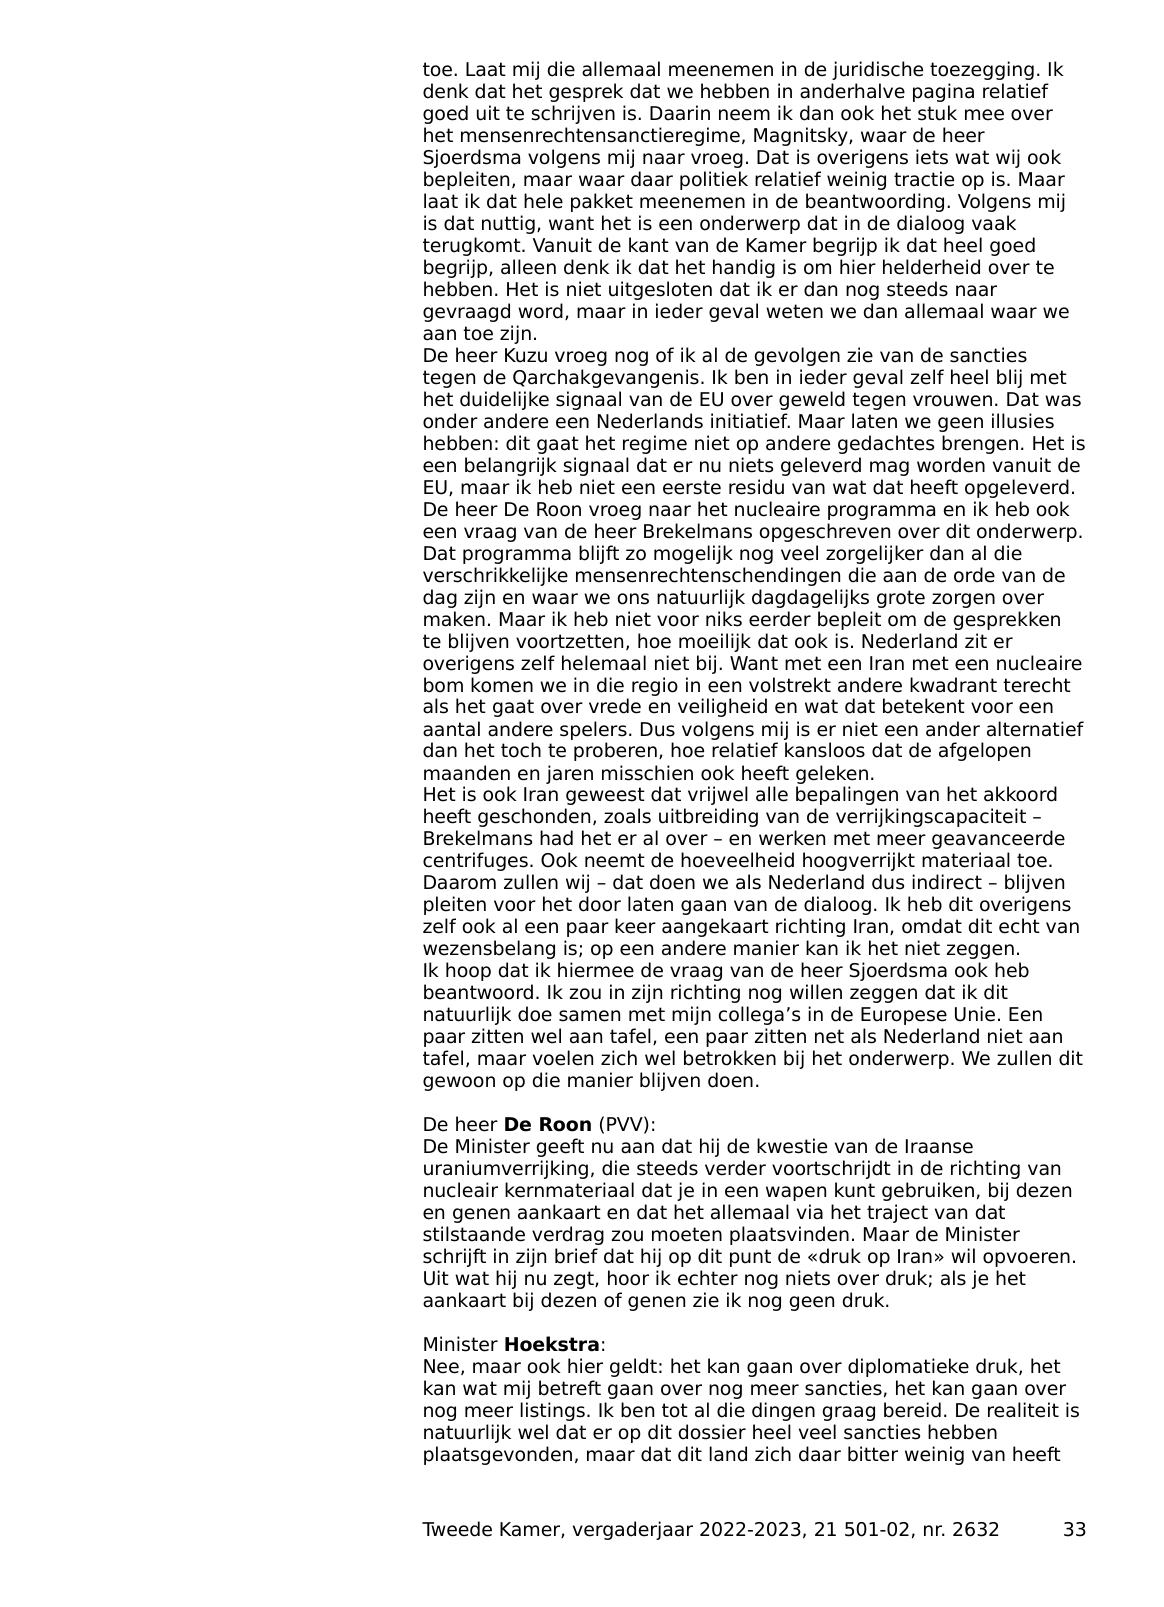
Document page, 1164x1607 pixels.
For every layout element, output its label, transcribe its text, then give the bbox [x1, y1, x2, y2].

text Ik hoop dat ik hiermee de vraag van de heer Sjoerdsma ook heb beantwoord. Ik zou in zijn richting nog willen zeggen dat ik dit natuurlijk doe samen met mijn collega’s in de Europese Unie. Een paar zitten wel aan tafel, een paar zitten net als Nederland niet aan tafel, maar voelen zich wel betrokken bij het onderwerp. We zullen dit gewoon op die manier blijven doen. [422, 960, 1087, 1092]
text De heer De Roon vroeg naar het nucleaire programma en ik heb ook een vraag van de heer Brekelmans opgeschreven over dit onderwerp. Dat programma blijft zo mogelijk nog veel zorgelijker dan al die verschrikkelijke mensenrechtenschendingen die aan de orde van de dag zijn en waar we ons natuurlijk dagdagelijks grote zorgen over maken. Maar ik heb niet voor niks eerder bepleit om de gesprekken te blijven voortzetten, hoe moeilijk dat ook is. Nederland zit er overigens zelf helemaal niet bij. Want met een Iran met een nucleaire bom komen we in die regio in een volstrekt andere kwadrant terecht als het gaat over vrede en veiligheid en wat dat betekent voor een aantal andere spelers. Dus volgens mij is er niet een ander alternatief dan het toch te proberen, hoe relatief kansloos dat de afgelopen maanden en jaren misschien ook heeft geleken. [422, 499, 1087, 784]
text De heer De Roon (PVV): [422, 1114, 1087, 1136]
text Het is ook Iran geweest dat vrijwel alle bepalingen van het akkoord heeft geschonden, zoals uitbreiding van de verrijkingscapaciteit – Brekelmans had het er al over – en werken met meer geavanceerde centrifuges. Ook neemt de hoeveelheid hoogverrijkt materiaal toe. Daarom zullen wij – dat doen we als Nederland dus indirect – blijven pleiten voor het door laten gaan van de dialoog. Ik heb dit overigens zelf ook al een paar keer aangekaart richting Iran, omdat dit echt van wezensbelang is; op een andere manier kan ik het niet zeggen. [422, 784, 1087, 960]
text Minister Hoekstra: [422, 1334, 1087, 1356]
text Nee, maar ook hier geldt: het kan gaan over diplomatieke druk, het kan wat mij betreft gaan over nog meer sancties, het kan gaan over nog meer listings. Ik ben tot al die dingen graag bereid. De realiteit is natuurlijk wel dat er op dit dossier heel veel sancties hebben plaatsgevonden, maar dat dit land zich daar bitter weinig van heeft [422, 1356, 1087, 1466]
text De Minister geeft nu aan dat hij de kwestie van de Iraanse uraniumverrijking, die steeds verder voortschrijdt in de richting van nucleair kernmateriaal dat je in een wapen kunt gebruiken, bij dezen en genen aankaart en dat het allemaal via het traject van dat stilstaande verdrag zou moeten plaatsvinden. Maar de Minister schrijft in zijn brief dat hij op dit punt de «druk op Iran» wil opvoeren. Uit wat hij nu zegt, hoor ik echter nog niets over druk; als je het aankaart bij dezen of genen zie ik nog geen druk. [422, 1136, 1087, 1312]
text toe. Laat mij die allemaal meenemen in de juridische toezegging. Ik denk dat het gesprek dat we hebben in anderhalve pagina relatief goed uit te schrijven is. Daarin neem ik dan ook het stuk mee over het mensenrechtensanctieregime, Magnitsky, waar de heer Sjoerdsma volgens mij naar vroeg. Dat is overigens iets wat wij ook bepleiten, maar waar daar politiek relatief weinig tractie op is. Maar laat ik dat hele pakket meenemen in de beantwoording. Volgens mij is dat nuttig, want het is een onderwerp dat in de dialoog vaak terugkomt. Vanuit de kant van de Kamer begrijp ik dat heel goed begrijp, alleen denk ik dat het handig is om hier helderheid over te hebben. Het is niet uitgesloten dat ik er dan nog steeds naar gevraagd word, maar in ieder geval weten we dan allemaal waar we aan toe zijn. [422, 59, 1087, 345]
text De heer Kuzu vroeg nog of ik al de gevolgen zie van de sancties tegen de Qarchakgevangenis. Ik ben in ieder geval zelf heel blij met het duidelijke signaal van de EU over geweld tegen vrouwen. Dat was onder andere een Nederlands initiatief. Maar laten we geen illusies hebben: dit gaat het regime niet op andere gedachtes brengen. Het is een belangrijk signaal dat er nu niets geleverd mag worden vanuit de EU, maar ik heb niet een eerste residu van wat dat heeft opgeleverd. [422, 345, 1087, 499]
